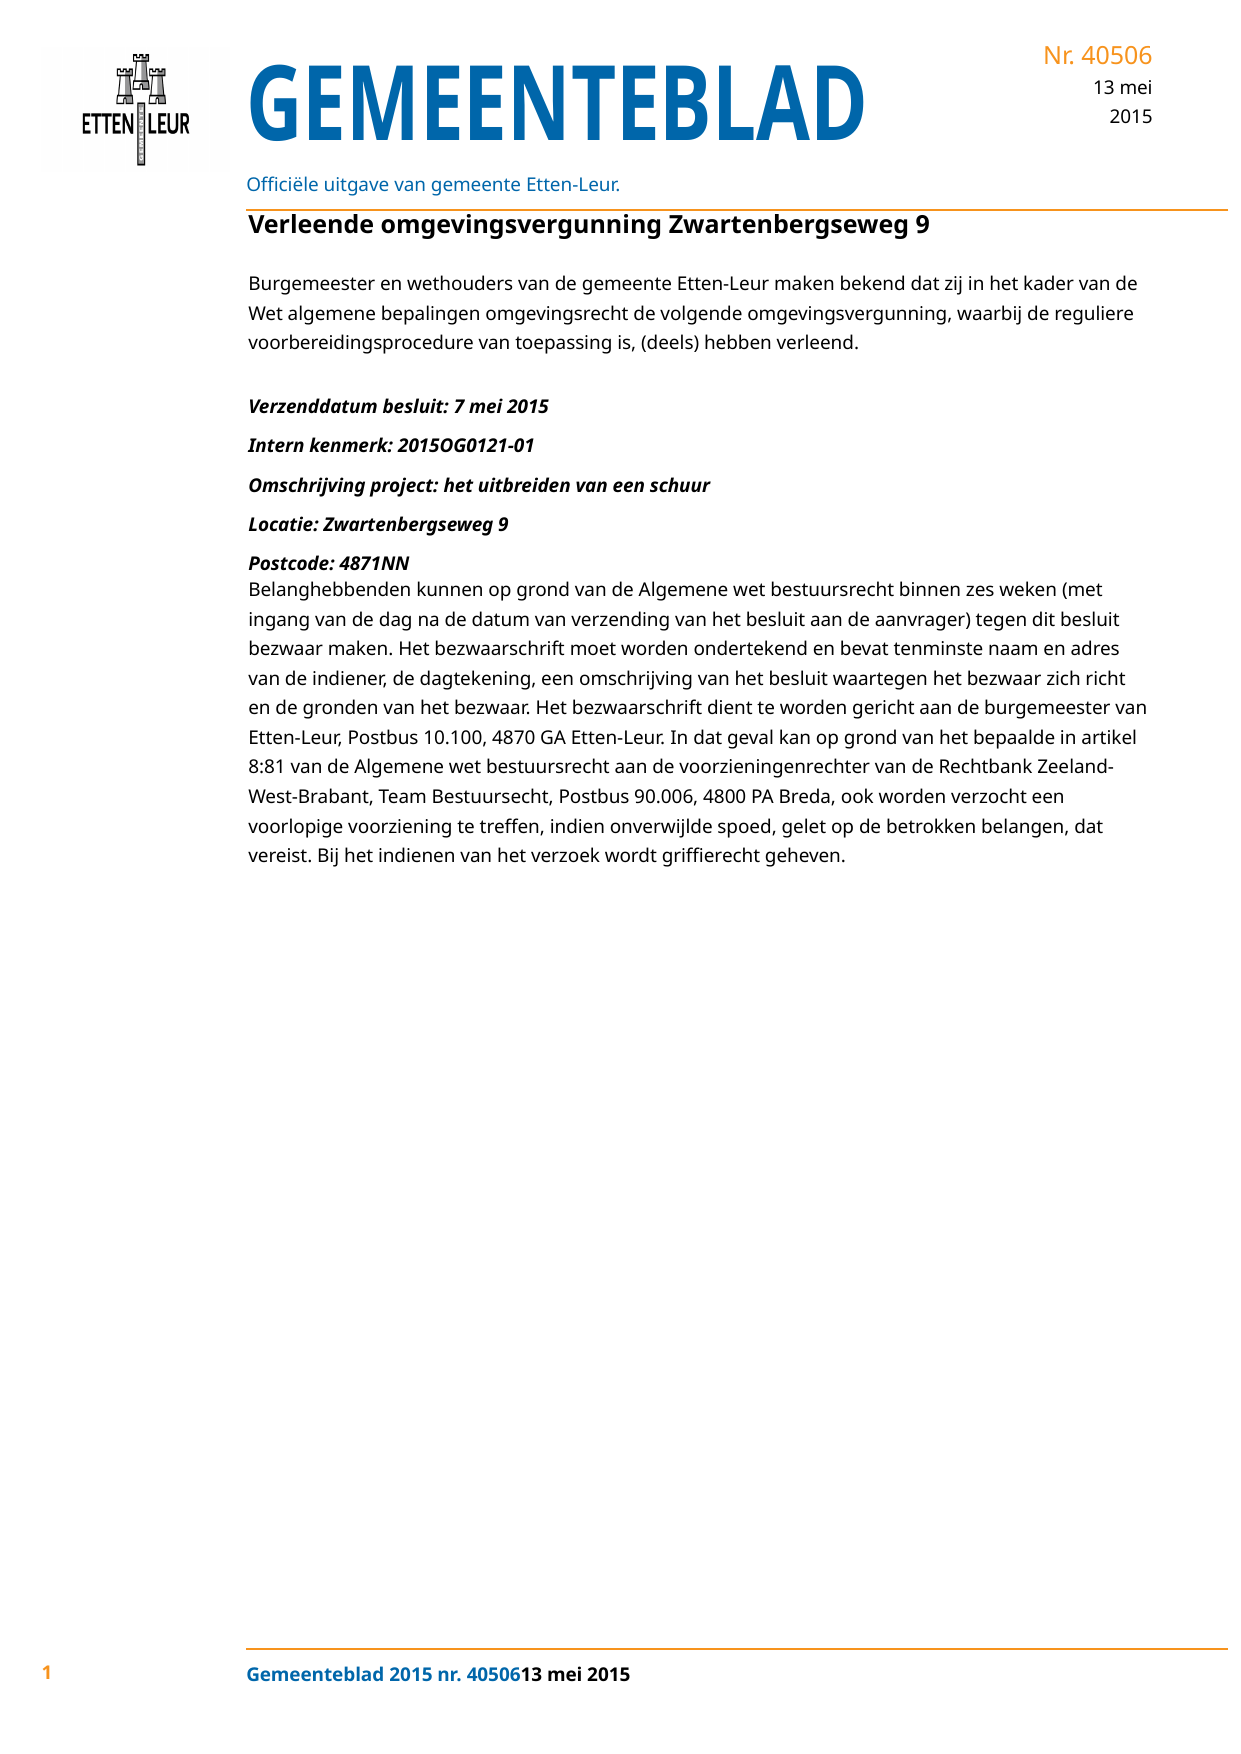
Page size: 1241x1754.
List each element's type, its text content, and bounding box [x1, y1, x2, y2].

text Omschrijving project: het uitbreiden van een schuur [248, 472, 1152, 498]
text Belanghebbenden kunnen op grond van de Algemene wet bestuursrecht binnen zes weken (met ingang van de dag na de datum van verzending van het besluit aan de aanvrager) tegen dit besluit bezwaar maken. Het bezwaarschrift moet worden ondertekend en bevat tenminste naam en adres van de indiener, de dagtekening, een omschrijving van het besluit waartegen het bezwaar zich richt en de gronden van het bezwaar. Het bezwaarschrift dient te worden gericht aan de burgemeester van Etten-Leur, Postbus 10.100, 4870 GA Etten-Leur. In dat geval kan op grond van het bepaalde in artikel 8:81 van de Algemene wet bestuursrecht aan de voorzieningenrechter van de Rechtbank Zeeland-West-Brabant, Team Bestuursecht, Postbus 90.006, 4800 PA Breda, ook worden verzocht een voorlopige voorziening te treffen, indien onverwijlde spoed, gelet op de betrokken belangen, dat vereist. Bij het indienen van het verzoek wordt griffierecht geheven. [248, 576, 1152, 868]
picture [41, 47, 231, 172]
text Postcode: 4871NN [248, 551, 1152, 576]
text Burgemeester en wethouders van de gemeente Etten-Leur maken bekend dat zij in het kader van de Wet algemene bepalingen omgevingsrecht de volgende omgevingsvergunning, waarbij de reguliere voorbereidingsprocedure van toepassing is, (deels) hebben verleend. [248, 270, 1152, 355]
text Intern kenmerk: 2015OG0121-01 [248, 433, 1152, 458]
text Locatie: Zwartenbergseweg 9 [248, 511, 1152, 537]
text Verleende omgevingsvergunning Zwartenbergseweg 9 [248, 211, 1152, 241]
text Verzenddatum besluit: 7 mei 2015 [248, 393, 1152, 419]
